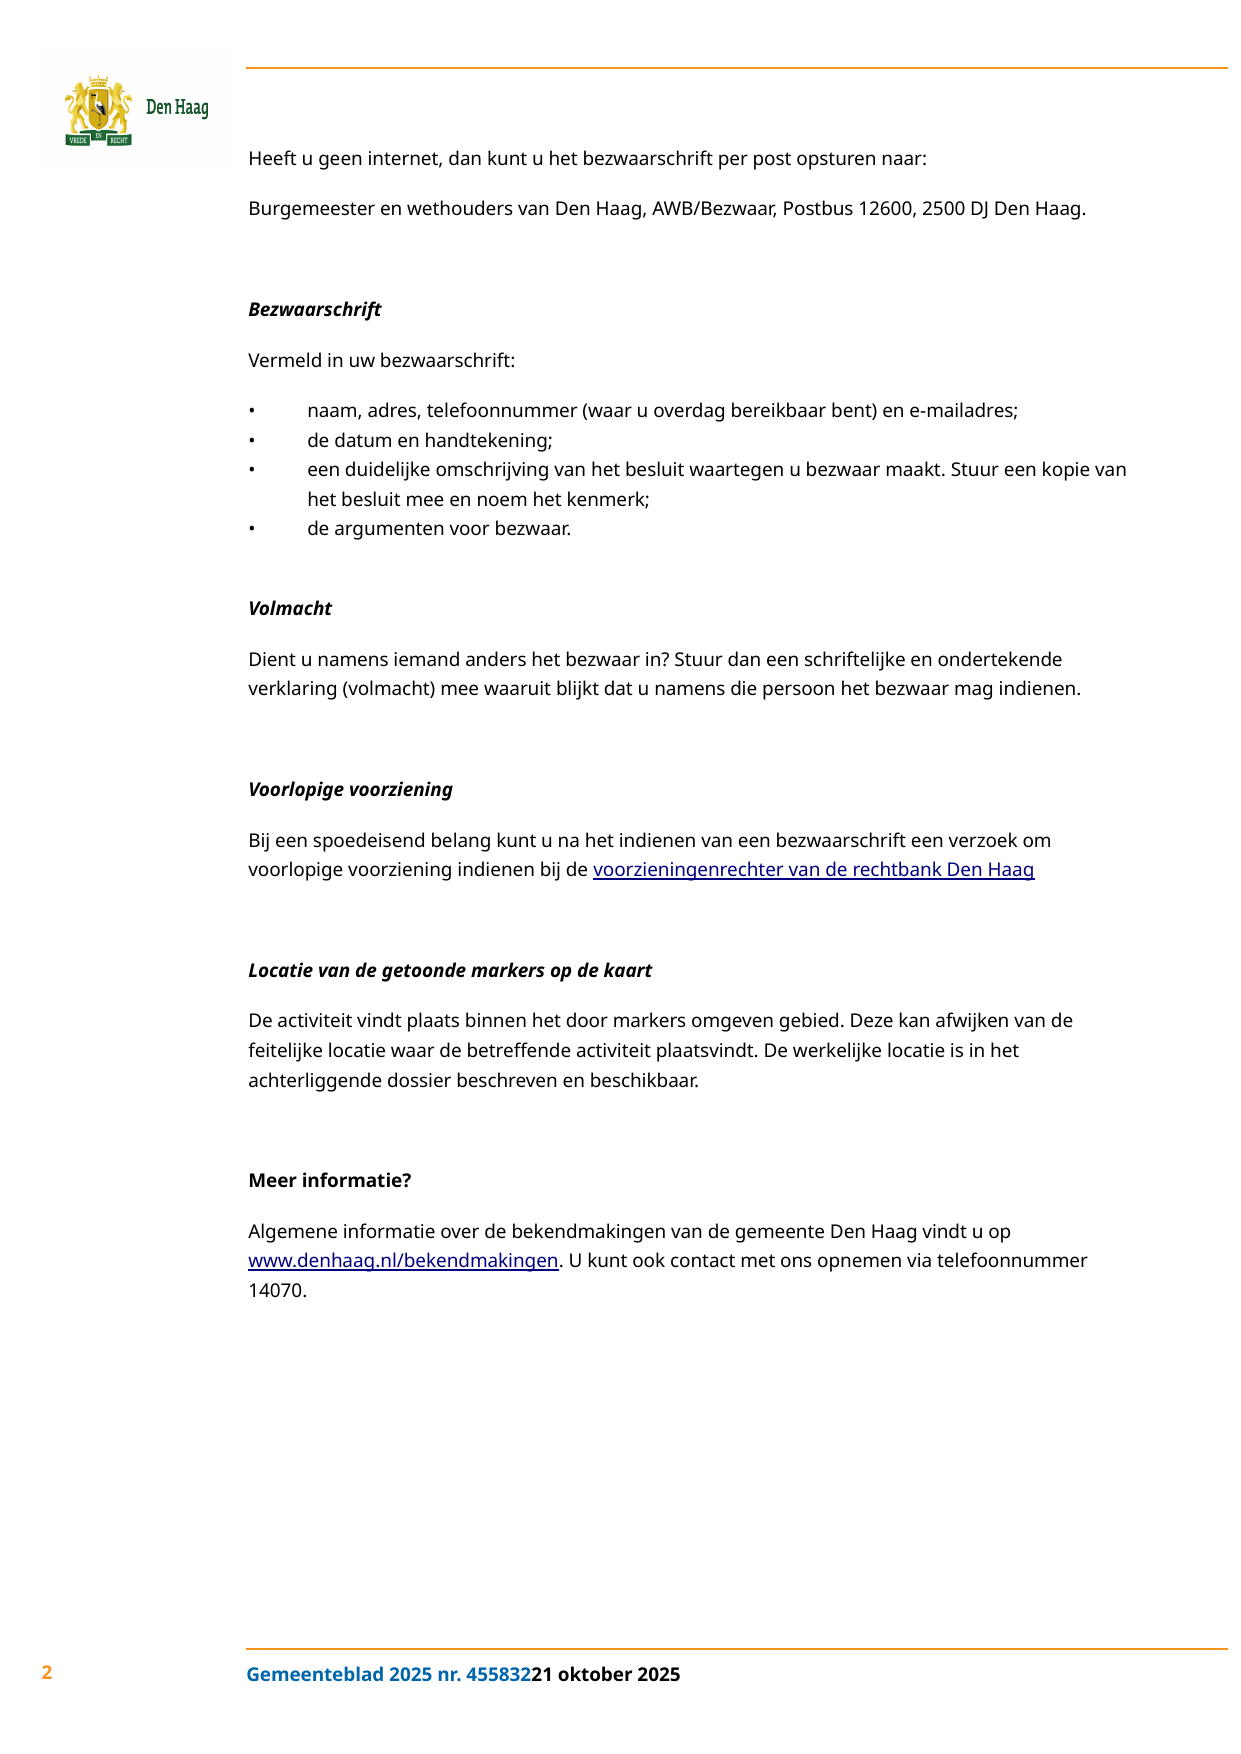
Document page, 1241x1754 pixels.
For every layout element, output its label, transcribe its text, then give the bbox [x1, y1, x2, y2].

text Dient u namens iemand anders het bezwaar in? Stuur dan een schriftelijke en ondertekende verklaring (volmacht) mee waaruit blijkt dat u namens die persoon het bezwaar mag indienen. [248, 646, 1152, 701]
text Algemene informatie over de bekendmakingen van de gemeente Den Haag vindt u op www.denhaag.nl/bekendmakingen. U kunt ook contact met ons opnemen via telefoonnummer 14070. [248, 1218, 1152, 1303]
text Vermeld in uw bezwaarschrift: [248, 347, 1152, 373]
text Voorlopige voorziening [248, 776, 1152, 802]
picture [41, 47, 231, 172]
list een duidelijke omschrijving van het besluit waartegen u bezwaar maakt. Stuur een kopie van het besluit mee en noem het kenmerk; [248, 456, 1152, 512]
text Volmacht [248, 596, 1152, 621]
text De activiteit vindt plaats binnen het door markers omgeven gebied. Deze kan afwijken van de feitelijke locatie waar de betreffende activiteit plaatsvindt. De werkelijke locatie is in het achterliggende dossier beschreven en beschikbaar. [248, 1008, 1152, 1093]
text Heeft u geen internet, dan kunt u het bezwaarschrift per post opsturen naar: [248, 145, 1152, 171]
text Bij een spoedeisend belang kunt u na het indienen van een bezwaarschrift een verzoek om voorlopige voorziening indienen bij de voorzieningenrechter van de rechtbank Den Haag [248, 827, 1152, 882]
list de argumenten voor bezwaar. [248, 516, 1152, 541]
text Bezwaarschrift [248, 296, 1152, 322]
text Meer informatie? [248, 1168, 1152, 1193]
text Burgemeester en wethouders van Den Haag, AWB/Bezwaar, Postbus 12600, 2500 DJ Den Haag. [248, 196, 1152, 221]
list de datum en handtekening; [248, 427, 1152, 453]
text Locatie van de getoonde markers op de kaart [248, 957, 1152, 983]
list naam, adres, telefoonnummer (waar u overdag bereikbaar bent) en e-mailadres; [248, 397, 1152, 423]
